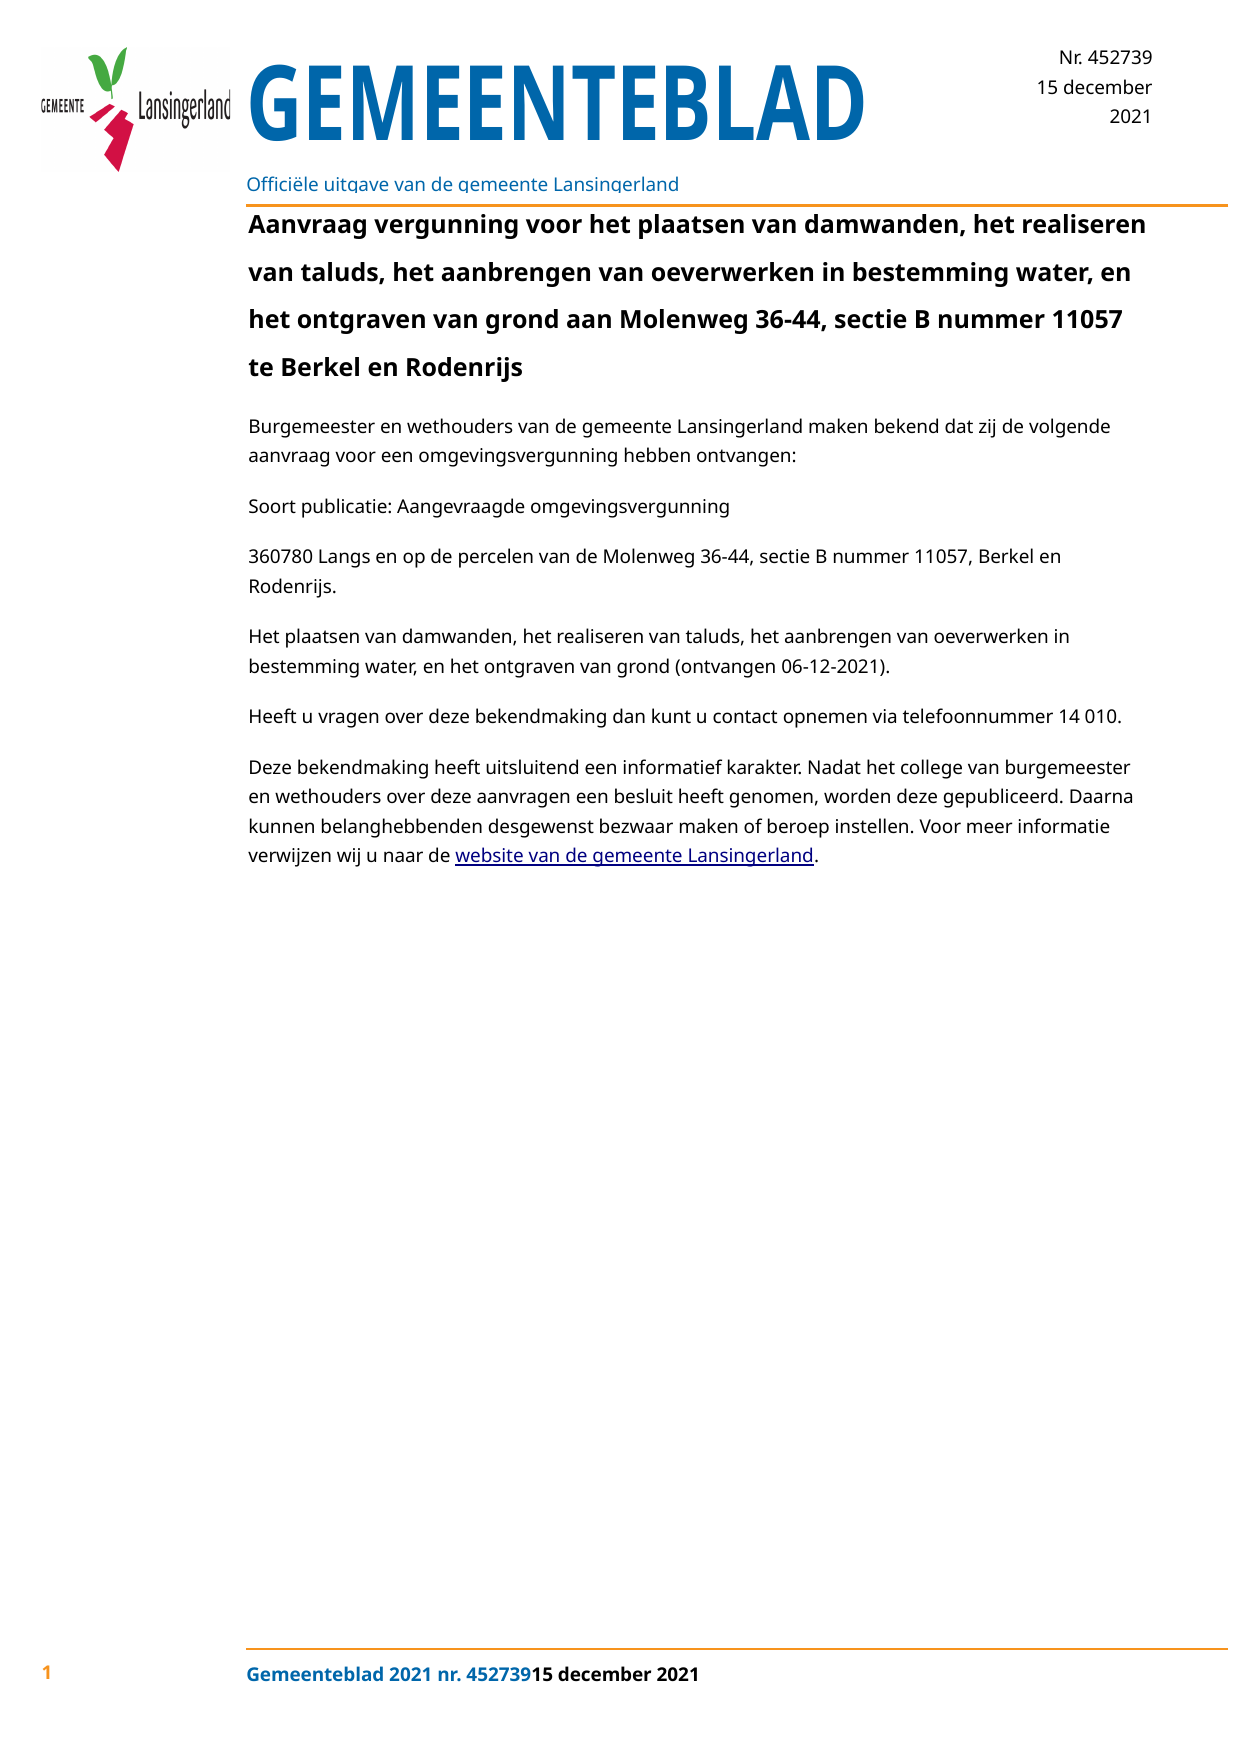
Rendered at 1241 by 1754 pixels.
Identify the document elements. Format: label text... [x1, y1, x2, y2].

text 360780 Langs en op de percelen van de Molenweg 36-44, sectie B nummer 11057, Berkel en Rodenrijs. [248, 543, 1152, 599]
text Heeft u vragen over deze bekendmaking dan kunt u contact opnemen via telefoonnummer 14 010. [248, 703, 1152, 729]
text Burgemeester en wethouders van de gemeente Lansingerland maken bekend dat zij de volgende aanvraag voor een omgevingsvergunning hebben ontvangen: [248, 413, 1152, 468]
picture [41, 47, 231, 172]
text Aanvraag vergunning voor het plaatsen van damwanden, het realiseren van taluds, het aanbrengen van oeverwerken in bestemming water, en het ontgraven van grond aan Molenweg 36-44, sectie B nummer 11057 te Berkel en Rodenrijs [248, 207, 1152, 384]
text Deze bekendmaking heeft uitsluitend een informatief karakter. Nadat het college van burgemeester en wethouders over deze aanvragen een besluit heeft genomen, worden deze gepubliceerd. Daarna kunnen belanghebbenden desgewenst bezwaar maken of beroep instellen. Voor meer informatie verwijzen wij u naar de website van de gemeente Lansingerland. [248, 754, 1152, 868]
text Het plaatsen van damwanden, het realiseren van taluds, het aanbrengen van oeverwerken in bestemming water, en het ontgraven van grond (ontvangen 06-12-2021). [248, 623, 1152, 679]
text Soort publicatie: Aangevraagde omgevingsvergunning [248, 493, 1152, 519]
